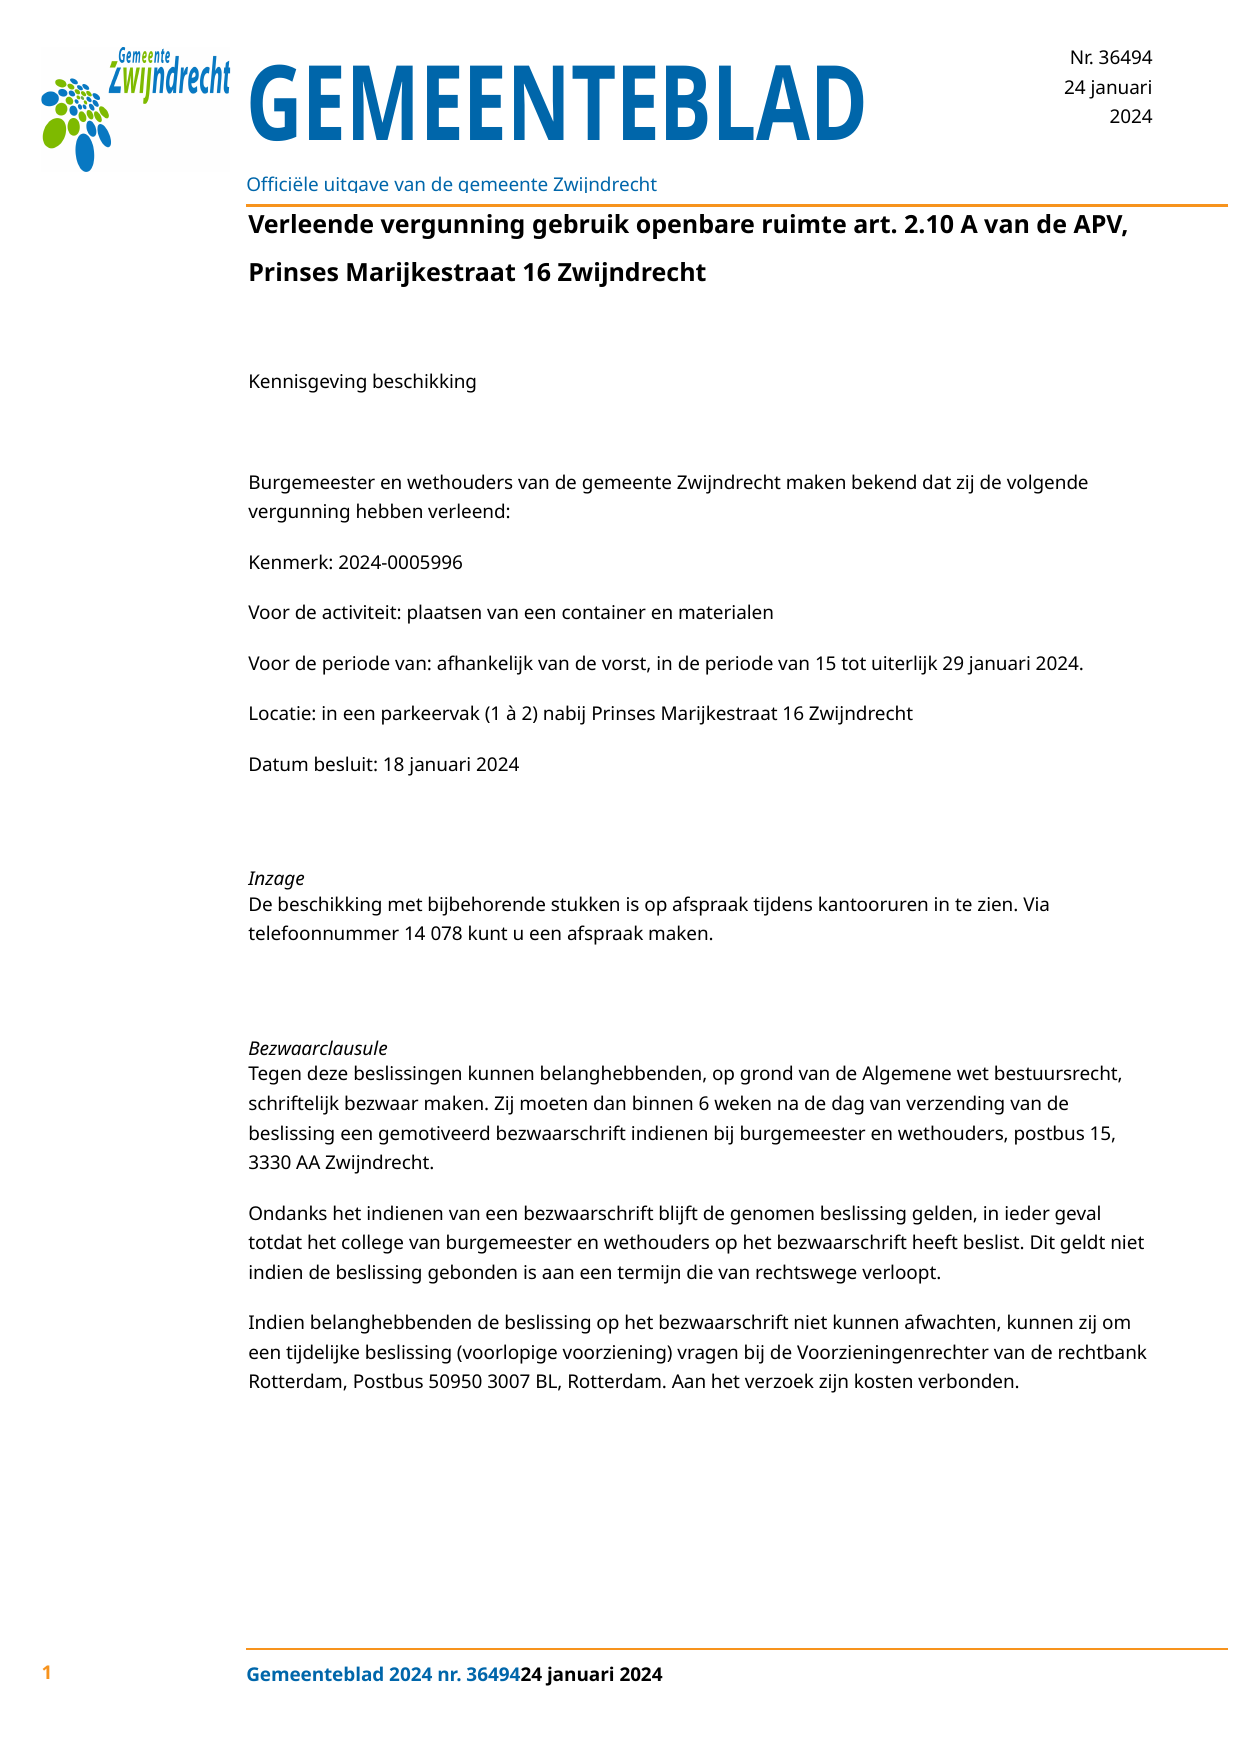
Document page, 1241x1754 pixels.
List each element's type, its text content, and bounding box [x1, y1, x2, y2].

text De beschikking met bijbehorende stukken is op afspraak tijdens kantooruren in te zien. Via telefoonnummer 14 078 kunt u een afspraak maken. [248, 891, 1152, 946]
text Locatie: in een parkeervak (1 à 2) nabij Prinses Marijkestraat 16 Zwijndrecht [248, 700, 1152, 726]
text Bezwaarclausule [248, 1035, 1152, 1061]
text Inzage [248, 865, 1152, 891]
text Kenmerk: 2024-0005996 [248, 549, 1152, 575]
text Voor de activiteit: plaatsen van een container en materialen [248, 599, 1152, 625]
text Datum besluit: 18 januari 2024 [248, 751, 1152, 777]
text Tegen deze beslissingen kunnen belanghebbenden, op grond van de Algemene wet bestuursrecht, schriftelijk bezwaar maken. Zij moeten dan binnen 6 weken na de dag van verzending van de beslissing een gemotiveerd bezwaarschrift indienen bij burgemeester en wethouders, postbus 15, 3330 AA Zwijndrecht. [248, 1061, 1152, 1175]
text Indien belanghebbenden de beslissing op het bezwaarschrift niet kunnen afwachten, kunnen zij om een tijdelijke beslissing (voorlopige voorziening) vragen bij de Voorzieningenrechter van de rechtbank Rotterdam, Postbus 50950 3007 BL, Rotterdam. Aan het verzoek zijn kosten verbonden. [248, 1309, 1152, 1394]
picture [41, 47, 231, 172]
text Kennisgeving beschikking [248, 368, 1152, 394]
text Ondanks het indienen van een bezwaarschrift blijft de genomen beslissing gelden, in ieder geval totdat het college van burgemeester en wethouders op het bezwaarschrift heeft beslist. Dit geldt niet indien de beslissing gebonden is aan een termijn die van rechtswege verloopt. [248, 1200, 1152, 1285]
text Burgemeester en wethouders van de gemeente Zwijndrecht maken bekend dat zij de volgende vergunning hebben verleend: [248, 469, 1152, 524]
text Verleende vergunning gebruik openbare ruimte art. 2.10 A van de APV, Prinses Marijkestraat 16 Zwijndrecht [248, 207, 1152, 288]
text Voor de periode van: afhankelijk van de vorst, in de periode van 15 tot uiterlijk 29 januari 2024. [248, 650, 1152, 676]
